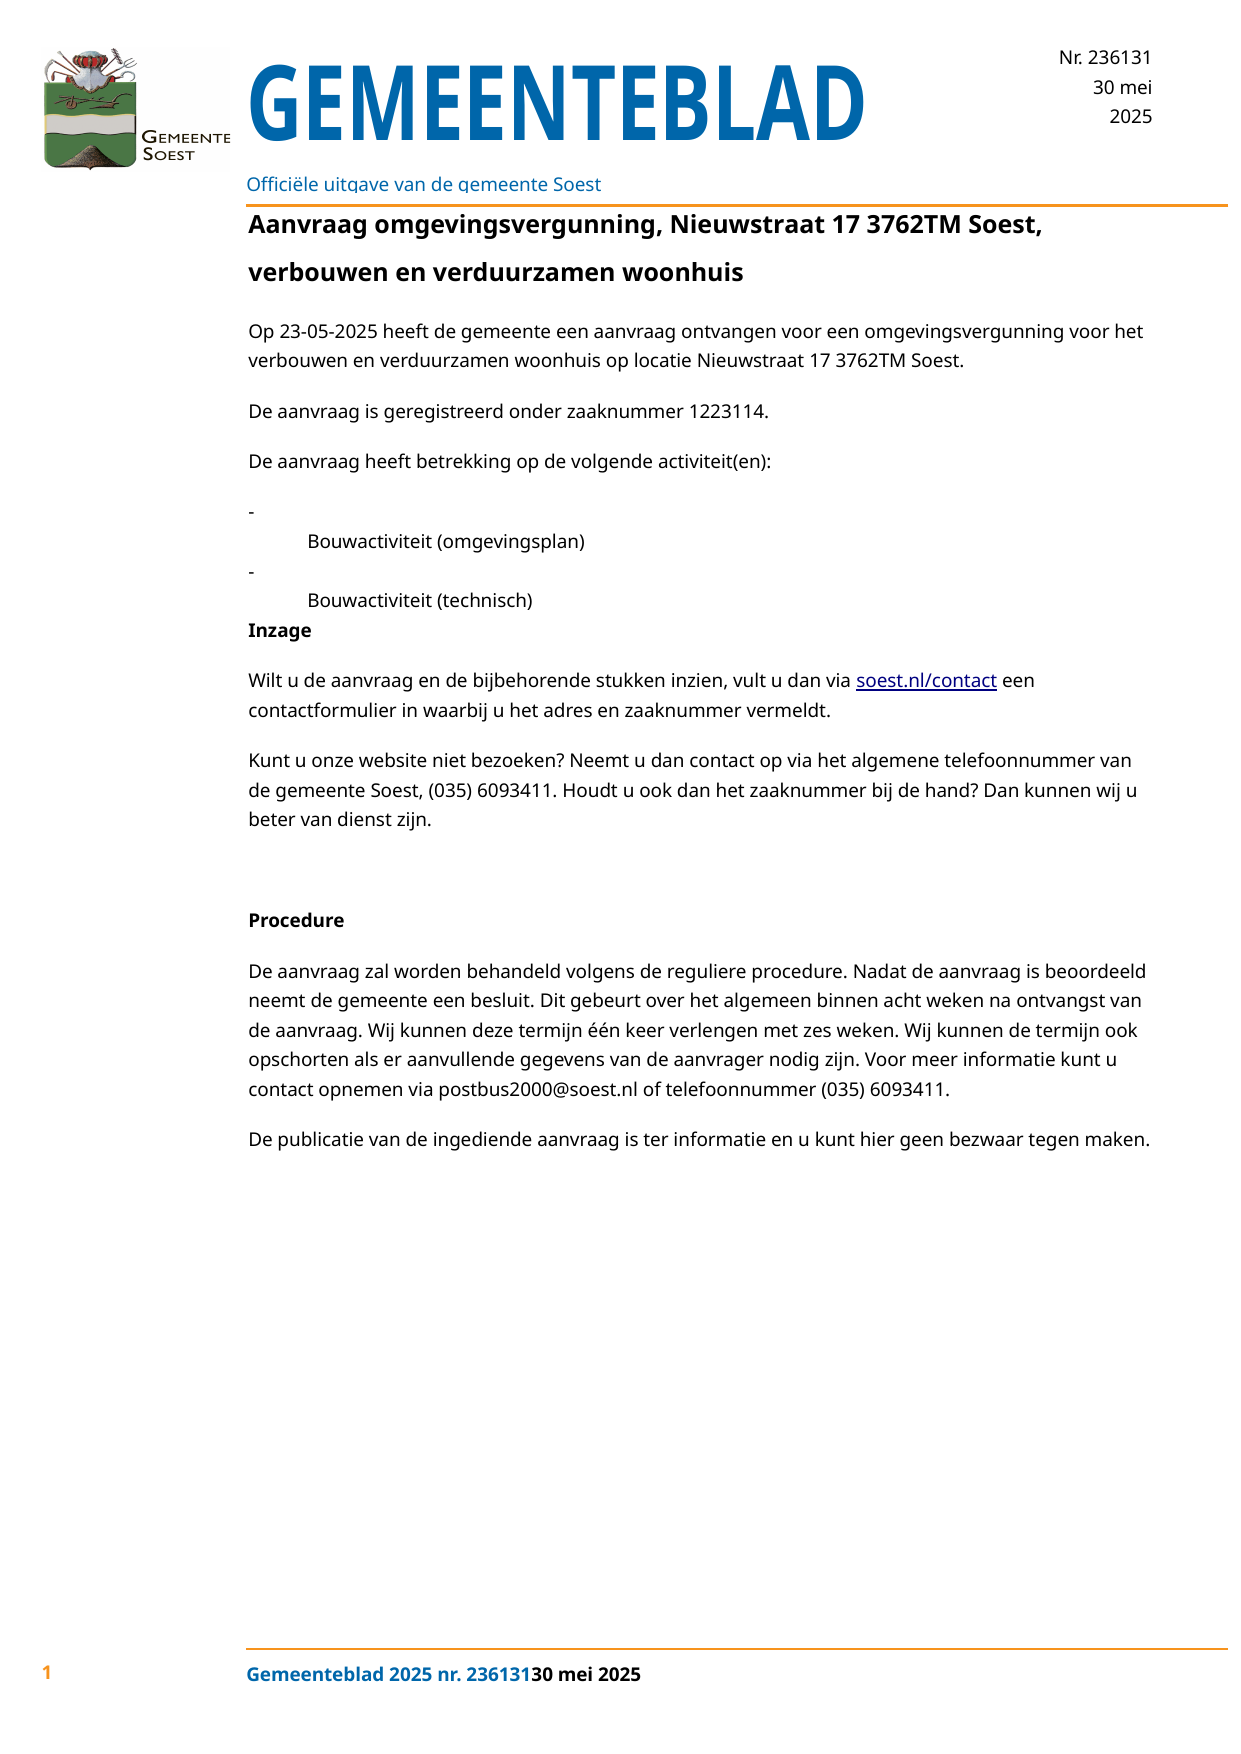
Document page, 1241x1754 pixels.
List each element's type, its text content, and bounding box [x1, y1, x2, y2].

text Aanvraag omgevingsvergunning, Nieuwstraat 17 3762TM Soest, verbouwen en verduurzamen woonhuis [248, 207, 1152, 288]
text Wilt u de aanvraag en de bijbehorende stukken inzien, vult u dan via soest.nl/contact een contactformulier in waarbij u het adres en zaaknummer vermeldt. [248, 667, 1152, 723]
text De aanvraag zal worden behandeld volgens de reguliere procedure. Nadat de aanvraag is beoordeeld neemt de gemeente een besluit. Dit gebeurt over het algemeen binnen acht weken na ontvangst van de aanvraag. Wij kunnen deze termijn één keer verlengen met zes weken. Wij kunnen de termijn ook opschorten als er aanvullende gegevens van de aanvrager nodig zijn. Voor meer informatie kunt u contact opnemen via postbus2000@soest.nl of telefoonnummer (035) 6093411. [248, 958, 1152, 1102]
text Procedure [248, 907, 1152, 933]
picture [41, 47, 231, 172]
text De aanvraag heeft betrekking op de volgende activiteit(en): [248, 448, 1152, 474]
text Op 23-05-2025 heeft de gemeente een aanvraag ontvangen voor een omgevingsvergunning voor het verbouwen en verduurzamen woonhuis op locatie Nieuwstraat 17 3762TM Soest. [248, 318, 1152, 373]
text Inzage [248, 617, 1152, 643]
list Bouwactiviteit (omgevingsplan) [248, 528, 1152, 554]
text De aanvraag is geregistreerd onder zaaknummer 1223114. [248, 398, 1152, 424]
text De publicatie van de ingediende aanvraag is ter informatie en u kunt hier geen bezwaar tegen maken. [248, 1127, 1152, 1152]
list Bouwactiviteit (technisch) [248, 587, 1152, 613]
text Kunt u onze website niet bezoeken? Neemt u dan contact op via het algemene telefoonnummer van de gemeente Soest, (035) 6093411. Houdt u ook dan het zaaknummer bij de hand? Dan kunnen wij u beter van dienst zijn. [248, 747, 1152, 832]
